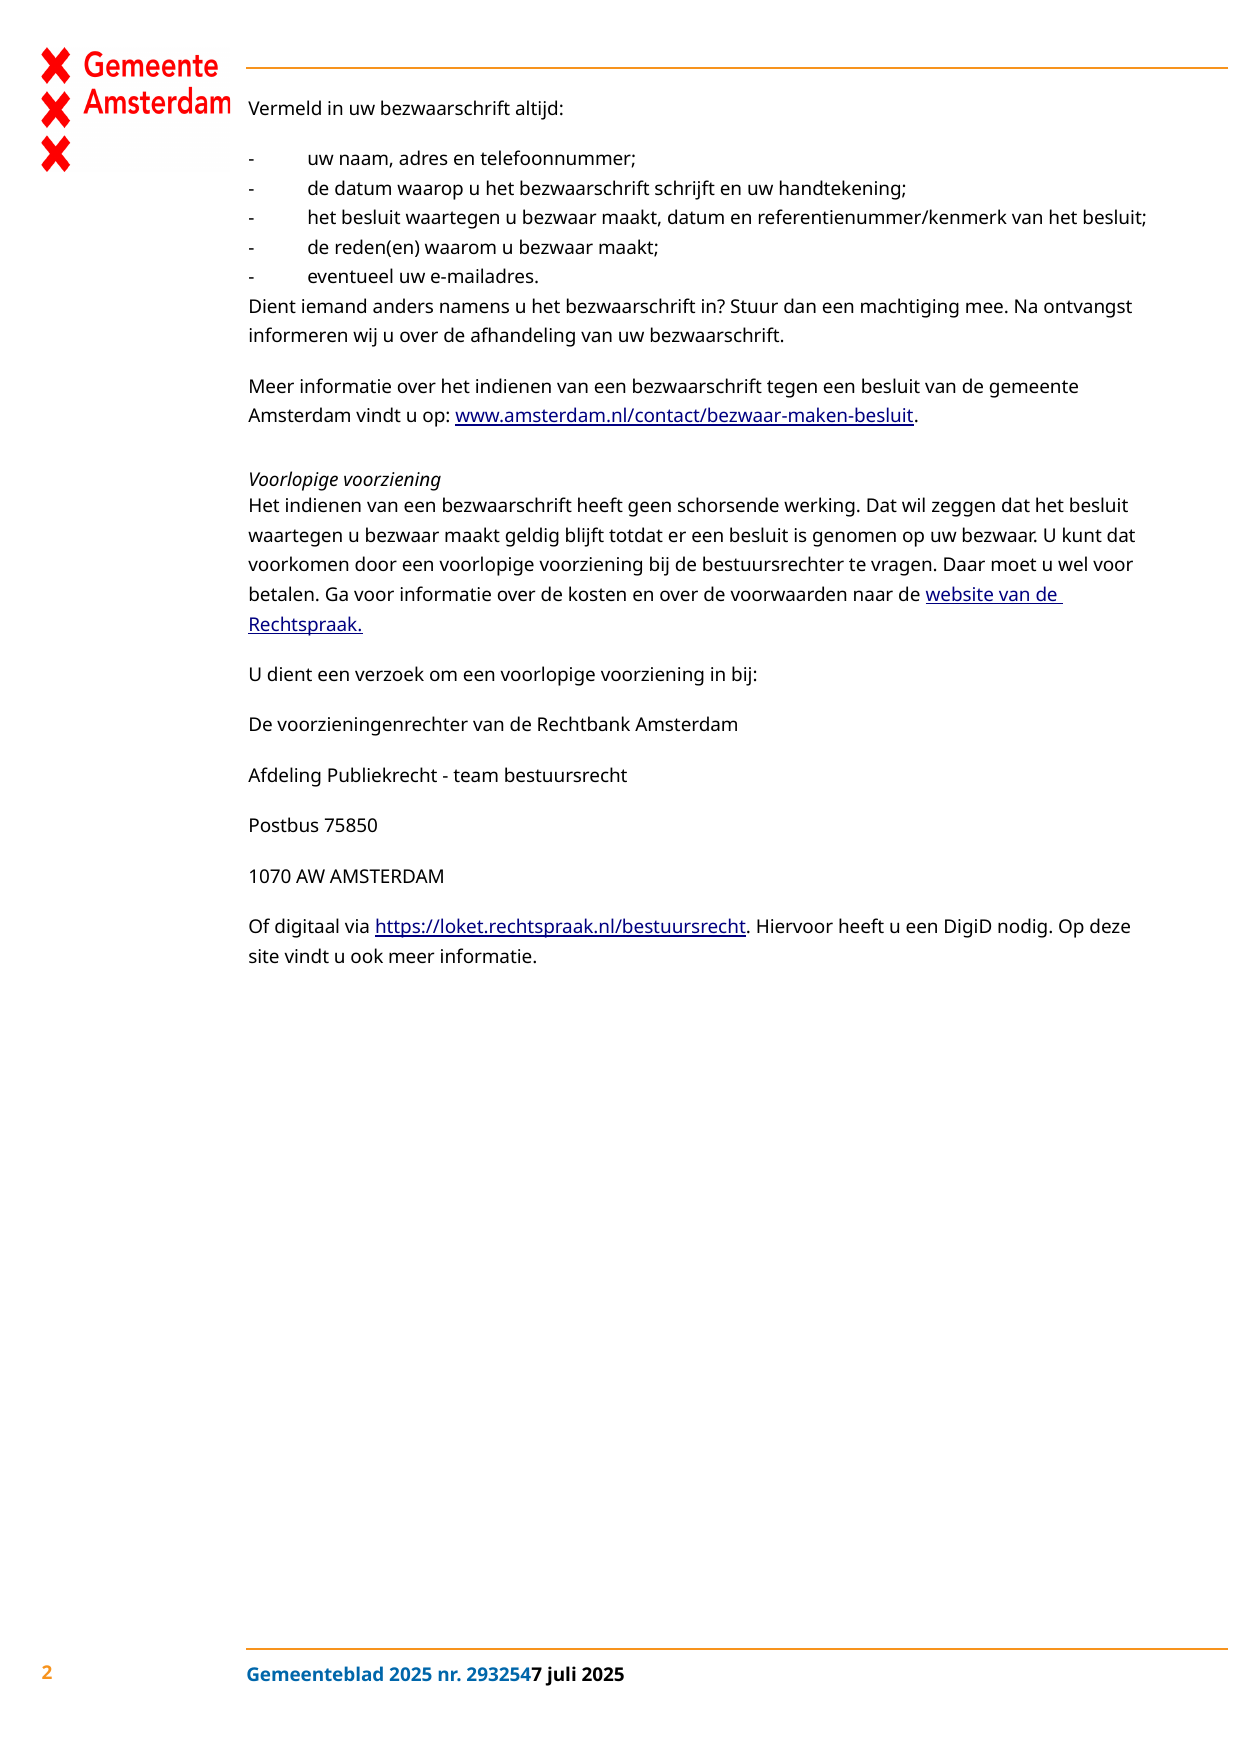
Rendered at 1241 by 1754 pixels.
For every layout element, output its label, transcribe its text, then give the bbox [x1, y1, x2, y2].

text Postbus 75850 [248, 812, 1152, 838]
text Dient iemand anders namens u het bezwaarschrift in? Stuur dan een machtiging mee. Na ontvangst informeren wij u over de afhandeling van uw bezwaarschrift. [248, 293, 1152, 348]
list de datum waarop u het bezwaarschrift schrijft en uw handtekening; [248, 175, 1152, 201]
text 1070 AW AMSTERDAM [248, 863, 1152, 888]
list de reden(en) waarom u bezwaar maakt; [248, 234, 1152, 260]
text De voorzieningenrechter van de Rechtbank Amsterdam [248, 712, 1152, 737]
text Afdeling Publiekrecht - team bestuursrecht [248, 762, 1152, 788]
text Of digitaal via https://loket.rechtspraak.nl/bestuursrecht. Hiervoor heeft u een DigiD nodig. Op deze site vindt u ook meer informatie. [248, 913, 1152, 968]
text Voorlopige voorziening [248, 467, 1152, 492]
text Het indienen van een bezwaarschrift heeft geen schorsende werking. Dat wil zeggen dat het besluit waartegen u bezwaar maakt geldig blijft totdat er een besluit is genomen op uw bezwaar. U kunt dat voorkomen door een voorlopige voorziening bij de bestuursrechter te vragen. Daar moet u wel voor betalen. Ga voor informatie over de kosten en over de voorwaarden naar de website van de Rechtspraak. [248, 492, 1152, 636]
list het besluit waartegen u bezwaar maakt, datum en referentienummer/kenmerk van het besluit; [248, 204, 1152, 230]
picture [41, 47, 231, 172]
text Meer informatie over het indienen van een bezwaarschrift tegen een besluit van de gemeente Amsterdam vindt u op: www.amsterdam.nl/contact/bezwaar-maken-besluit. [248, 373, 1152, 428]
list uw naam, adres en telefoonnummer; [248, 145, 1152, 171]
list eventueel uw e-mailadres. [248, 263, 1152, 289]
text Vermeld in uw bezwaarschrift altijd: [248, 95, 1152, 121]
text U dient een verzoek om een voorlopige voorziening in bij: [248, 661, 1152, 687]
